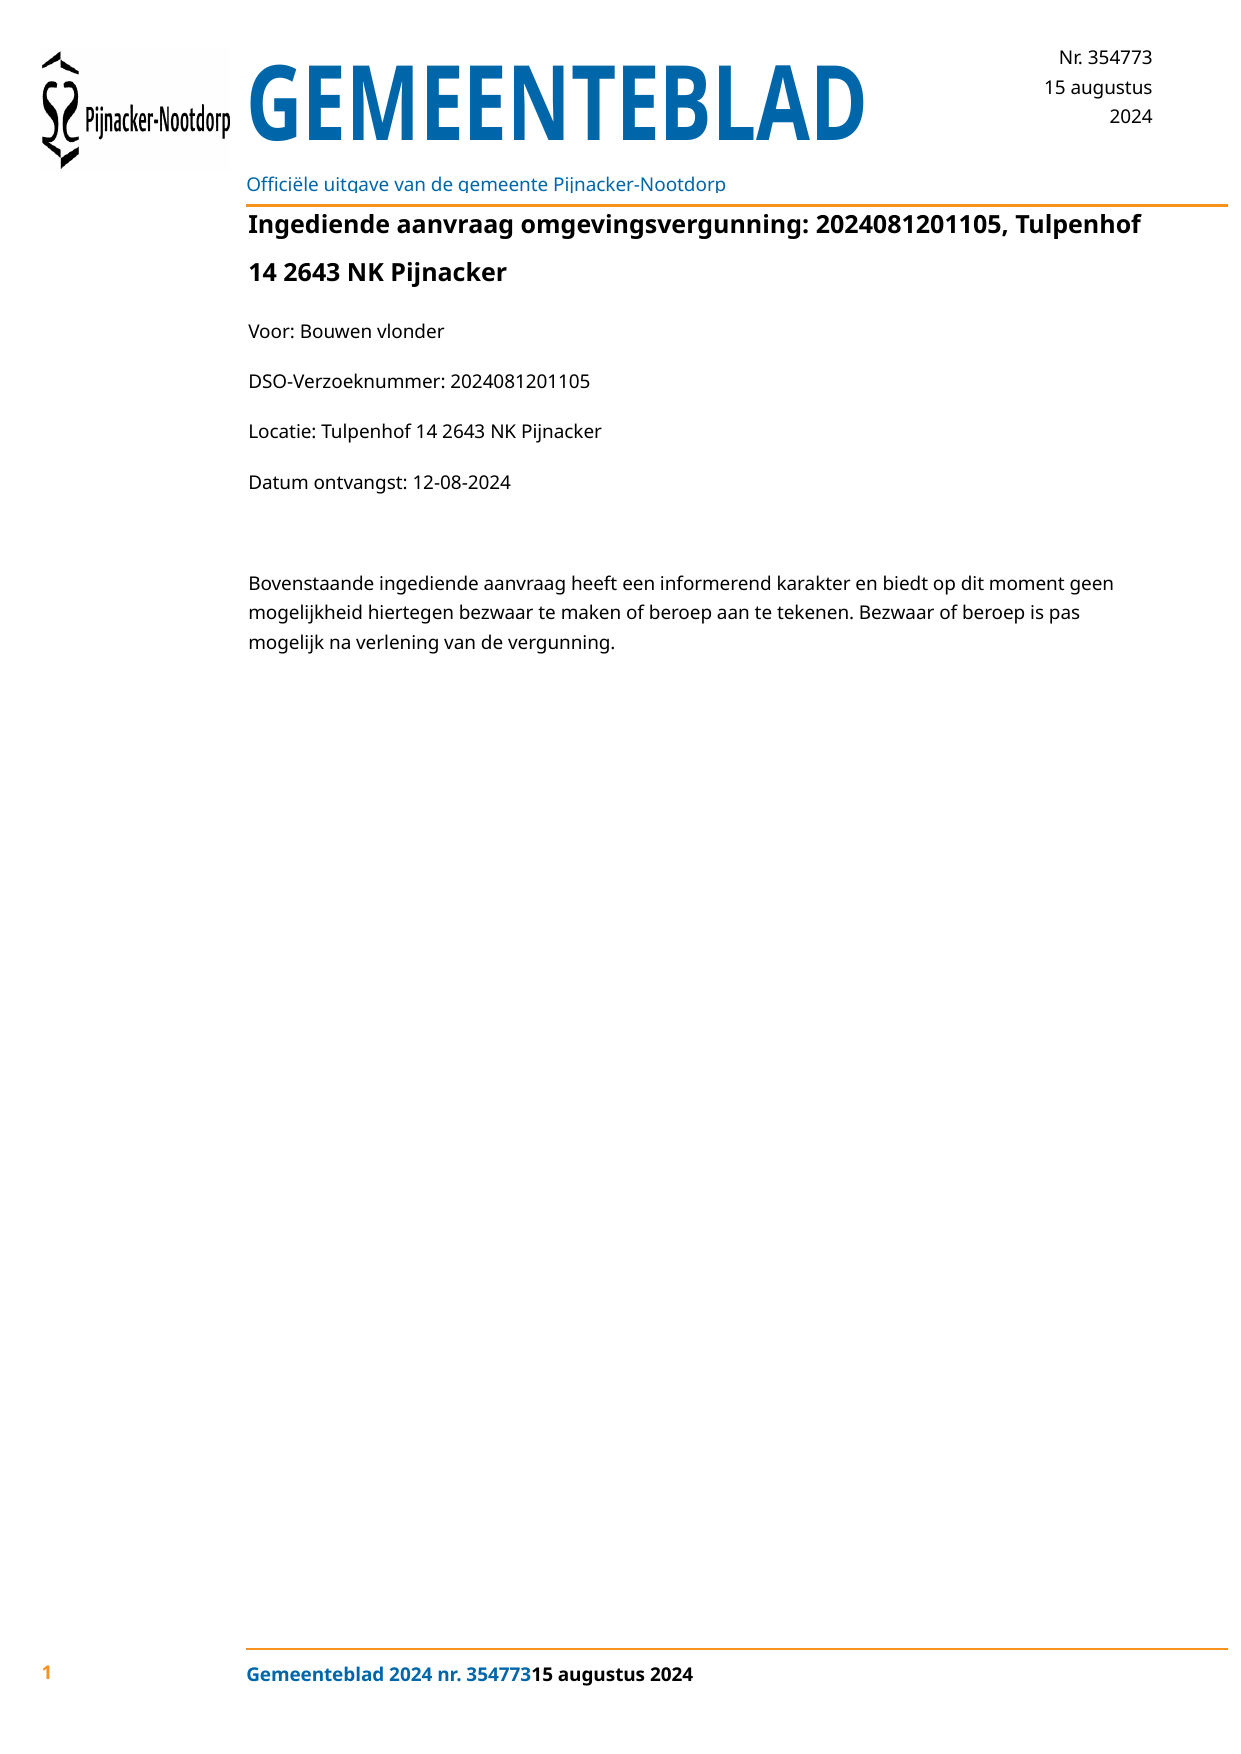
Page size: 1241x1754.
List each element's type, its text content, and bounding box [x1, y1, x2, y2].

text Ingediende aanvraag omgevingsvergunning: 2024081201105, Tulpenhof 14 2643 NK Pijnacker [248, 207, 1152, 288]
text Voor: Bouwen vlonder [248, 318, 1152, 344]
text Datum ontvangst: 12-08-2024 [248, 469, 1152, 495]
picture [41, 47, 231, 172]
text Locatie: Tulpenhof 14 2643 NK Pijnacker [248, 419, 1152, 444]
text Bovenstaande ingediende aanvraag heeft een informerend karakter en biedt op dit moment geen mogelijkheid hiertegen bezwaar te maken of beroep aan te tekenen. Bezwaar of beroep is pas mogelijk na verlening van de vergunning. [248, 570, 1152, 655]
text DSO-Verzoeknummer: 2024081201105 [248, 368, 1152, 394]
